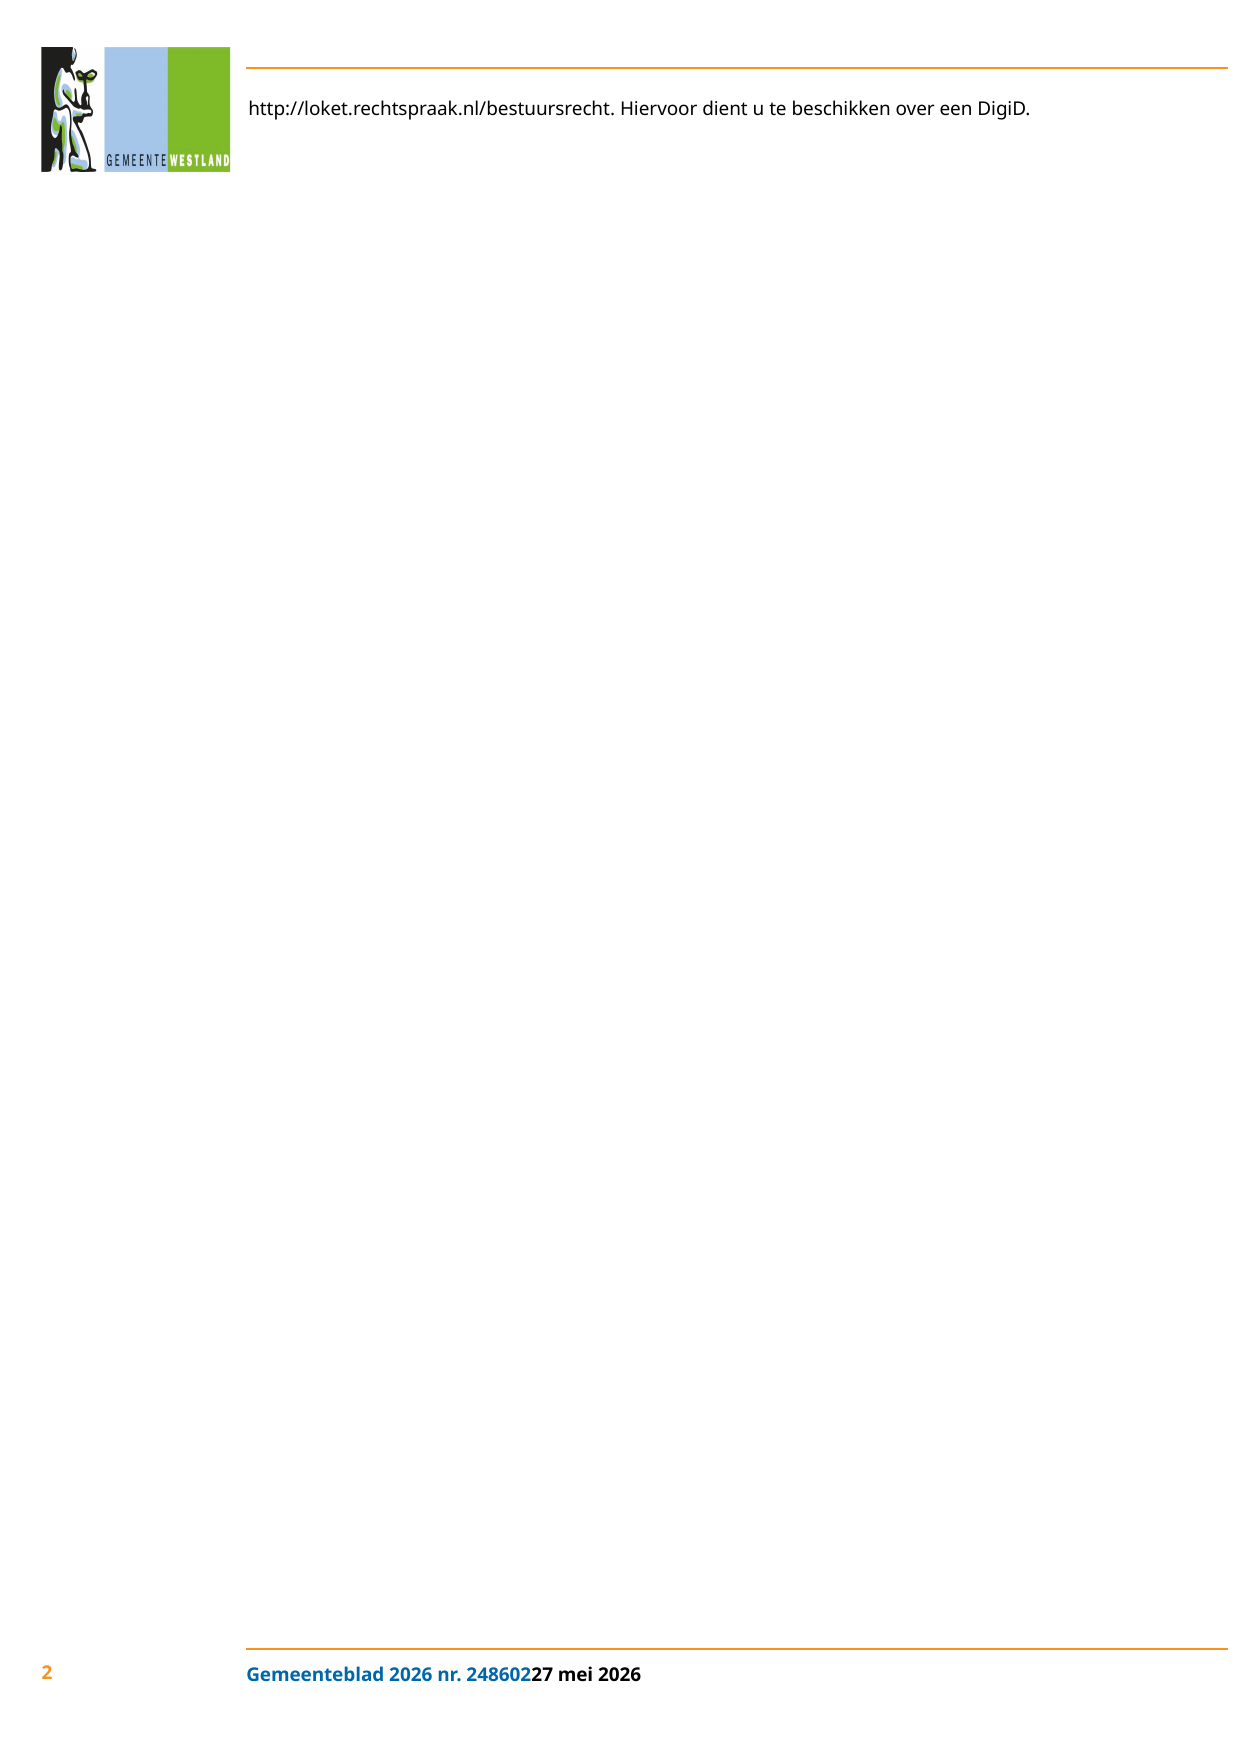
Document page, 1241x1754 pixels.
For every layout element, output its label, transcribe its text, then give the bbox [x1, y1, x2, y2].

text http://loket.rechtspraak.nl/bestuursrecht. Hiervoor dient u te beschikken over een DigiD. [248, 95, 1152, 121]
picture [41, 47, 231, 172]
